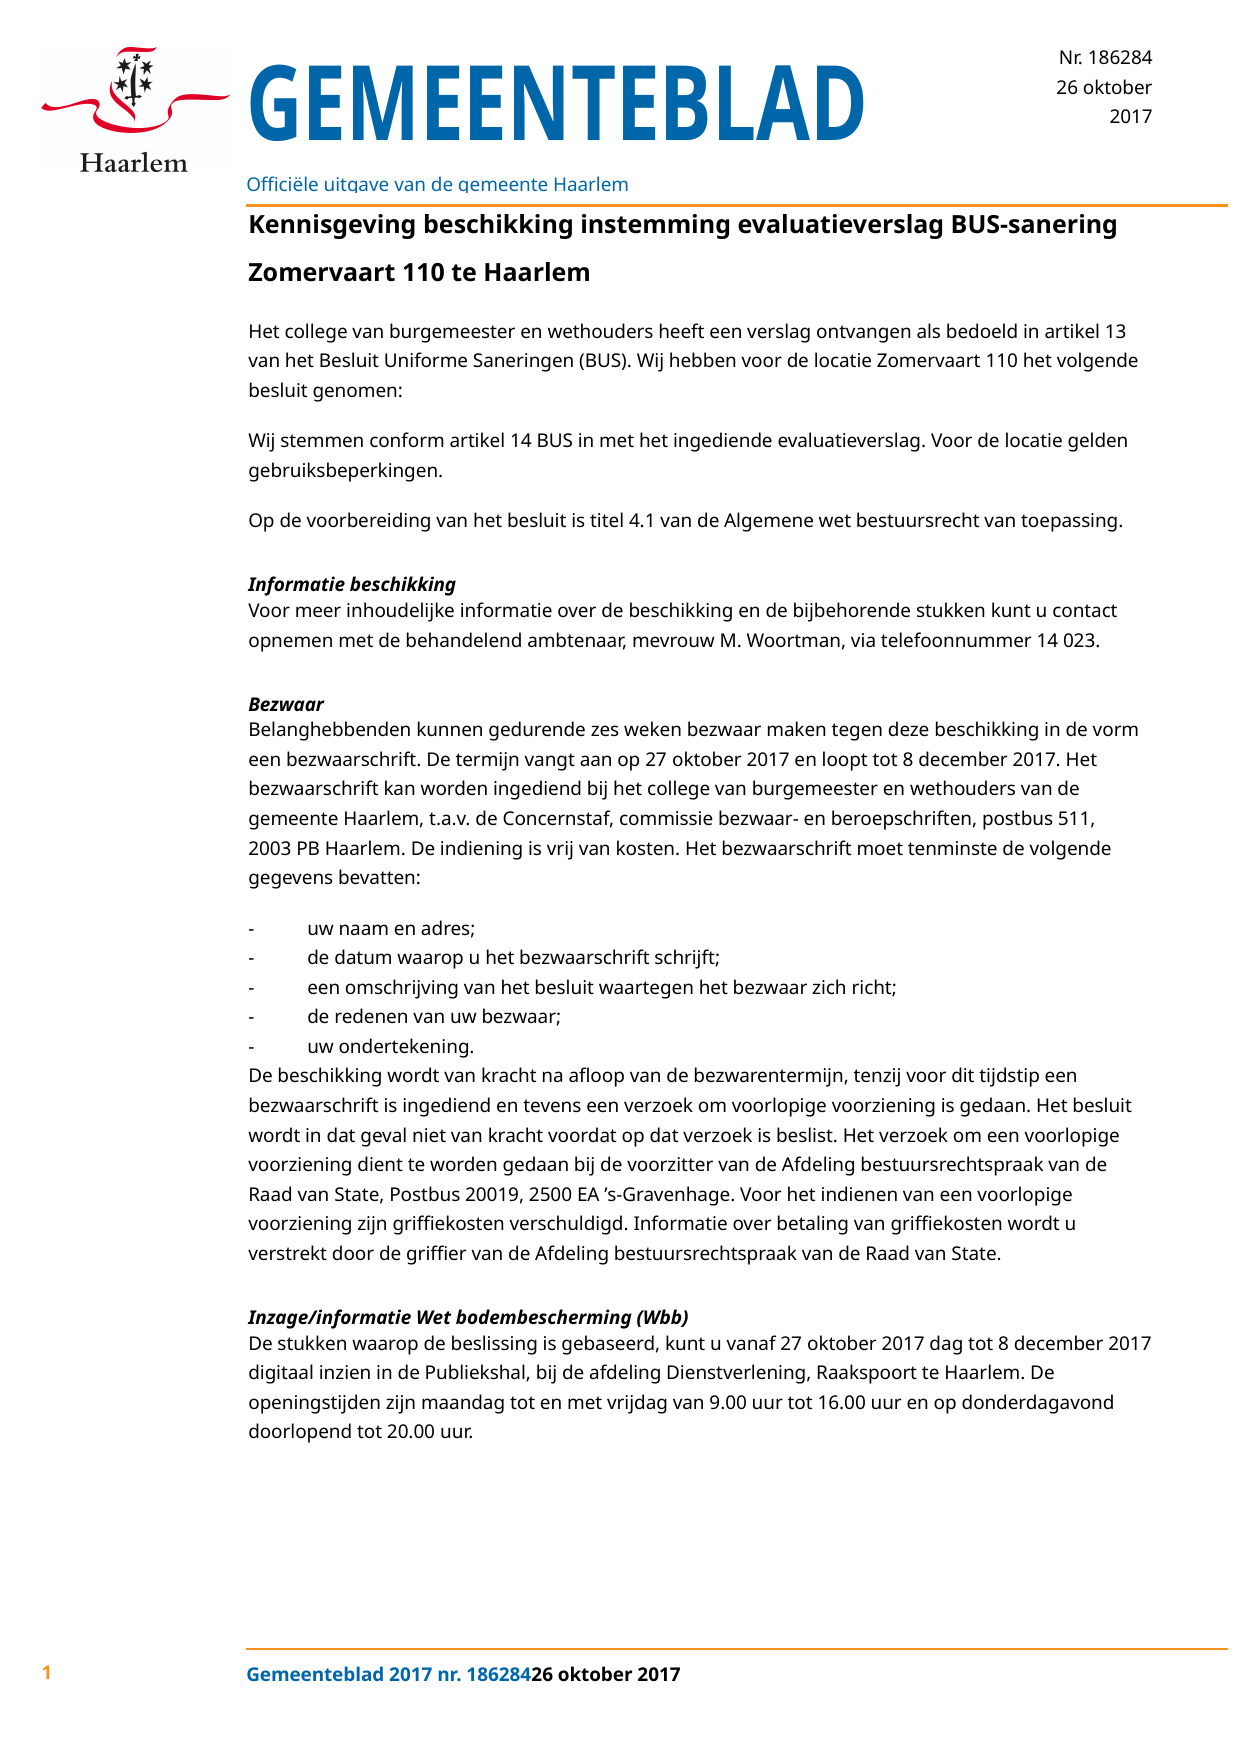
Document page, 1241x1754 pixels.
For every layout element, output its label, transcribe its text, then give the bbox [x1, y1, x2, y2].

picture [41, 47, 231, 172]
list uw naam en adres; [248, 915, 1152, 941]
text Wij stemmen conform artikel 14 BUS in met het ingediende evaluatieverslag. Voor de locatie gelden gebruiksbeperkingen. [248, 427, 1152, 483]
text Informatie beschikking [248, 571, 1152, 597]
text De beschikking wordt van kracht na afloop van de bezwarentermijn, tenzij voor dit tijdstip een bezwaarschrift is ingediend en tevens een verzoek om voorlopige voorziening is gedaan. Het besluit wordt in dat geval niet van kracht voordat op dat verzoek is beslist. Het verzoek om een voorlopige voorziening dient te worden gedaan bij de voorzitter van de Afdeling bestuursrechtspraak van de Raad van State, Postbus 20019, 2500 EA ’s-Gravenhage. Voor het indienen van een voorlopige voorziening zijn griffiekosten verschuldigd. Informatie over betaling van griffiekosten wordt u verstrekt door de griffier van de Afdeling bestuursrechtspraak van de Raad van State. [248, 1063, 1152, 1266]
text Op de voorbereiding van het besluit is titel 4.1 van de Algemene wet bestuursrecht van toepassing. [248, 507, 1152, 533]
text Voor meer inhoudelijke informatie over de beschikking en de bijbehorende stukken kunt u contact opnemen met de behandelend ambtenaar, mevrouw M. Woortman, via telefoonnummer 14 023. [248, 597, 1152, 652]
text Kennisgeving beschikking instemming evaluatieverslag BUS-sanering Zomervaart 110 te Haarlem [248, 207, 1152, 288]
text Bezwaar [248, 691, 1152, 716]
list een omschrijving van het besluit waartegen het bezwaar zich richt; [248, 974, 1152, 1000]
text Het college van burgemeester en wethouders heeft een verslag ontvangen als bedoeld in artikel 13 van het Besluit Uniforme Saneringen (BUS). Wij hebben voor de locatie Zomervaart 110 het volgende besluit genomen: [248, 318, 1152, 403]
text Inzage/informatie Wet bodembescherming (Wbb) [248, 1304, 1152, 1330]
list de datum waarop u het bezwaarschrift schrijft; [248, 944, 1152, 970]
text De stukken waarop de beslissing is gebaseerd, kunt u vanaf 27 oktober 2017 dag tot 8 december 2017 digitaal inzien in de Publiekshal, bij de afdeling Dienstverlening, Raakspoort te Haarlem. De openingstijden zijn maandag tot en met vrijdag van 9.00 uur tot 16.00 uur en op donderdagavond doorlopend tot 20.00 uur. [248, 1330, 1152, 1444]
text Belanghebbenden kunnen gedurende zes weken bezwaar maken tegen deze beschikking in de vorm een bezwaarschrift. De termijn vangt aan op 27 oktober 2017 en loopt tot 8 december 2017. Het bezwaarschrift kan worden ingediend bij het college van burgemeester en wethouders van de gemeente Haarlem, t.a.v. de Concernstaf, commissie bezwaar- en beroepschriften, postbus 511, 2003 PB Haarlem. De indiening is vrij van kosten. Het bezwaarschrift moet tenminste de volgende gegevens bevatten: [248, 716, 1152, 890]
list de redenen van uw bezwaar; [248, 1003, 1152, 1029]
list uw ondertekening. [248, 1033, 1152, 1059]
